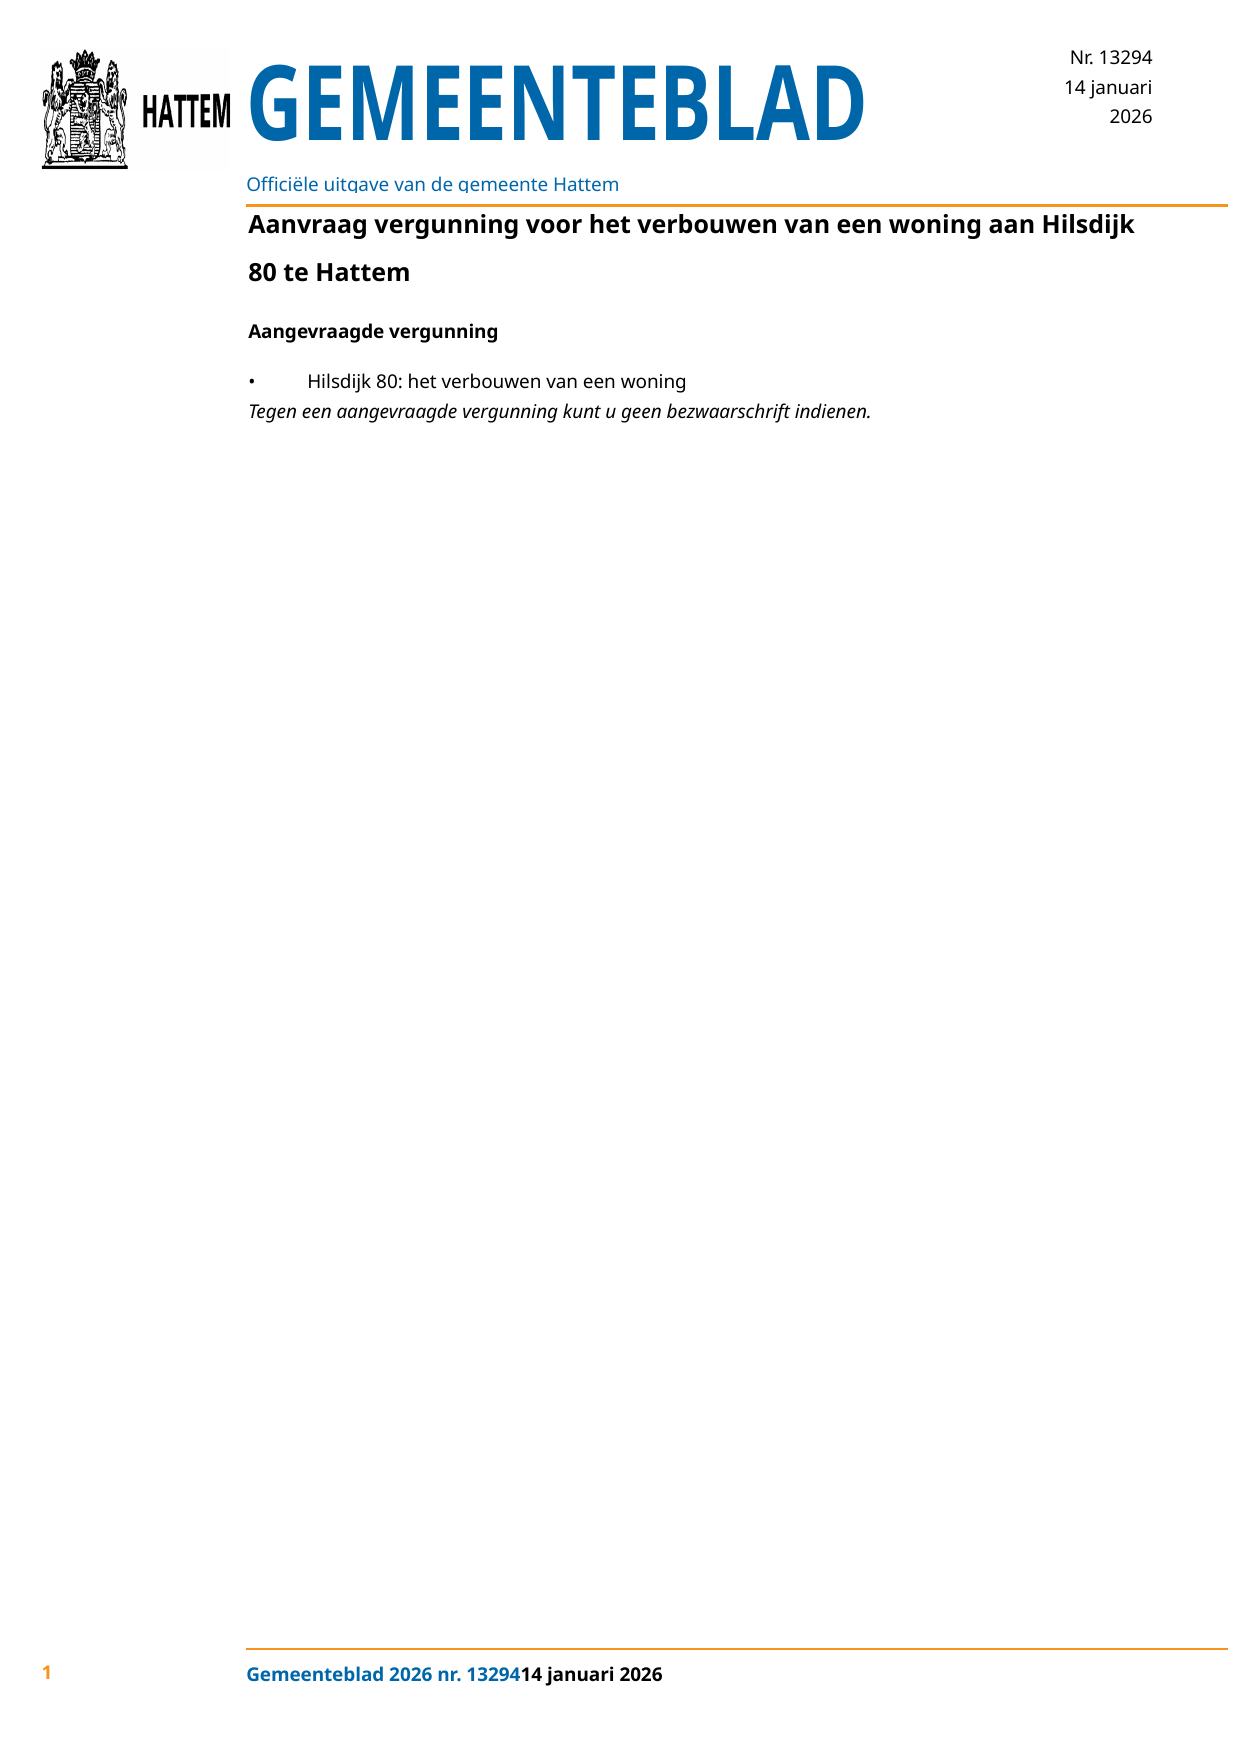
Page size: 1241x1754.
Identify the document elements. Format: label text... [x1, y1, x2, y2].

list Hilsdijk 80: het verbouwen van een woning [248, 368, 1152, 394]
text Aanvraag vergunning voor het verbouwen van een woning aan Hilsdijk 80 te Hattem [248, 207, 1152, 288]
text Tegen een aangevraagde vergunning kunt u geen bezwaarschrift indienen. [248, 398, 1152, 424]
text Aangevraagde vergunning [248, 318, 1152, 344]
picture [41, 47, 231, 172]
